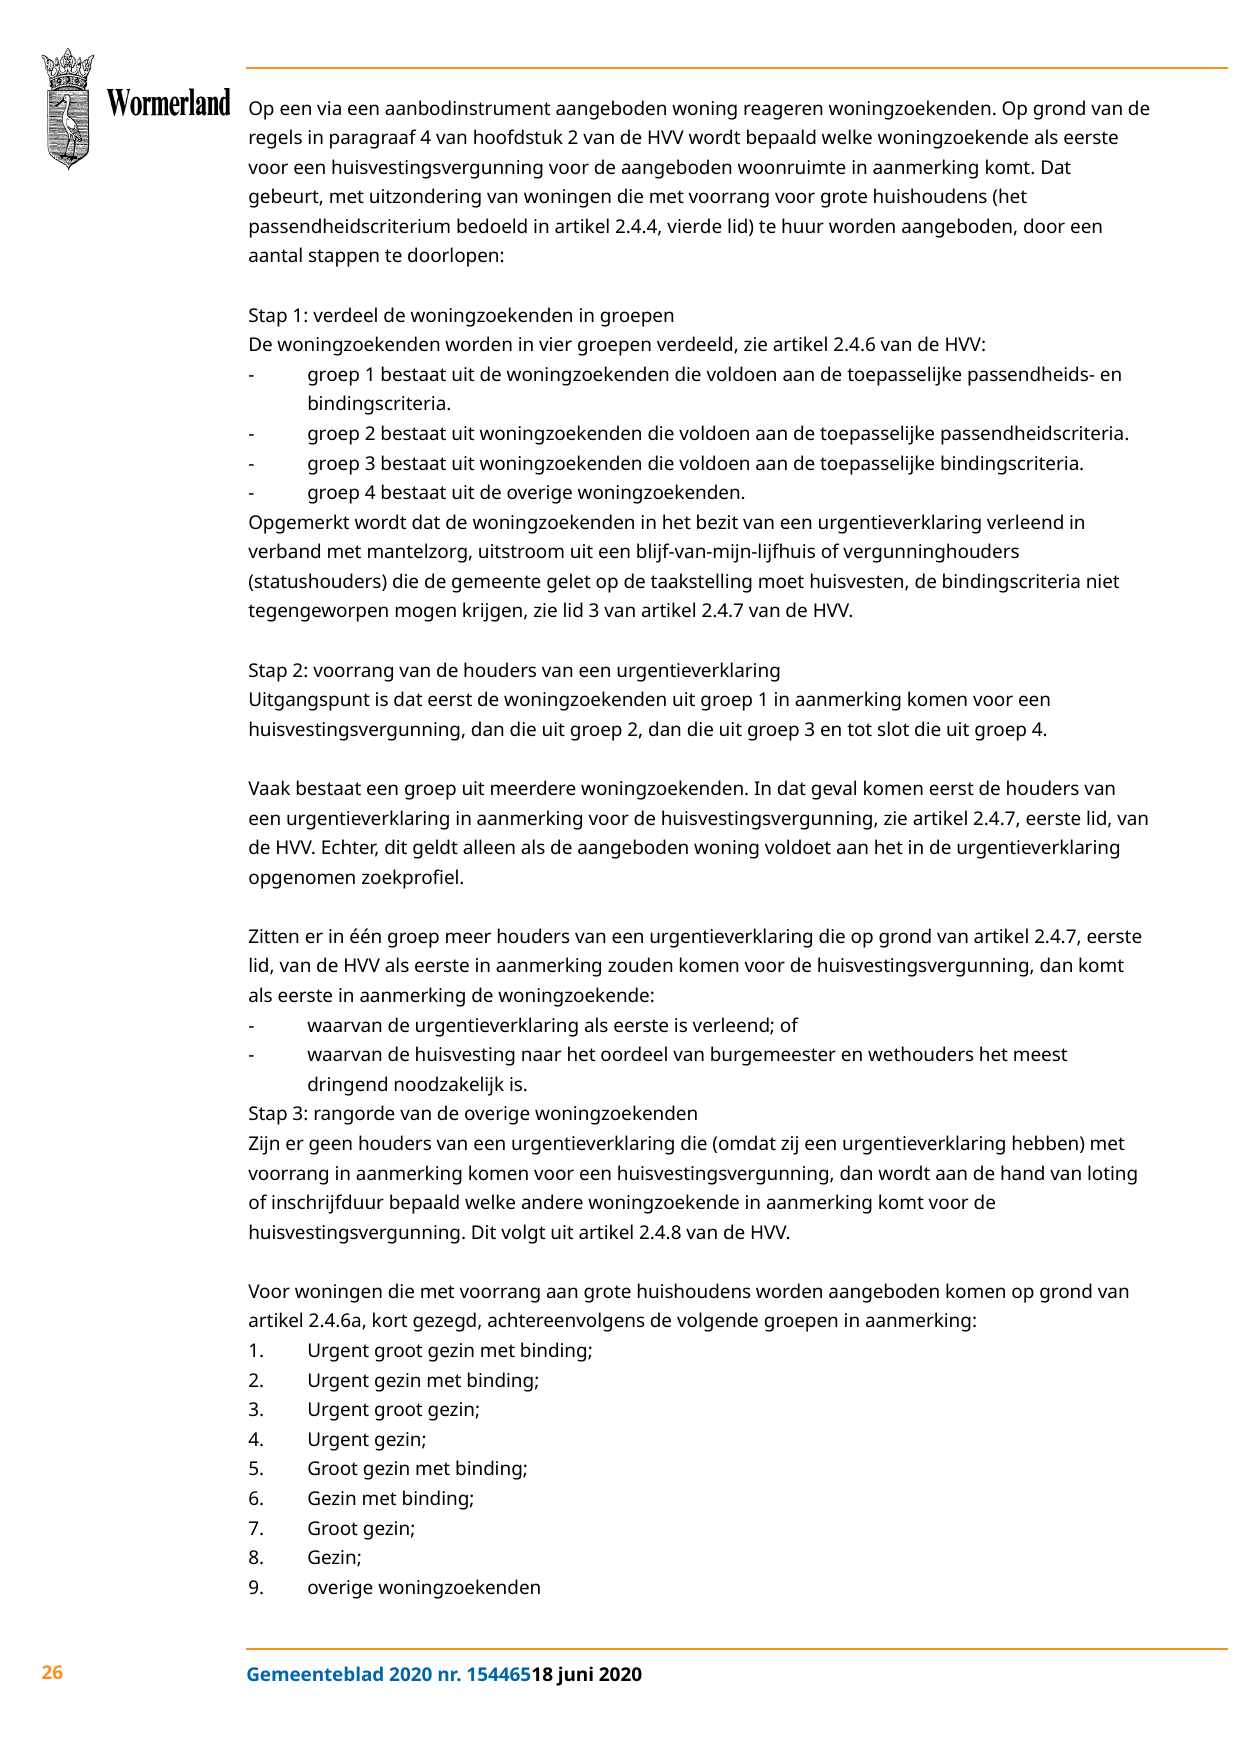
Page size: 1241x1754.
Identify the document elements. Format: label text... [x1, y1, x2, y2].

text Zijn er geen houders van een urgentieverklaring die (omdat zij een urgentieverklaring hebben) met voorrang in aanmerking komen voor een huisvestingsvergunning, dan wordt aan de hand van loting of inschrijfduur bepaald welke andere woningzoekende in aanmerking komt voor de huisvestingsvergunning. Dit volgt uit artikel 2.4.8 van de HVV. [248, 1130, 1152, 1245]
picture [41, 47, 231, 172]
text Zitten er in één groep meer houders van een urgentieverklaring die op grond van artikel 2.4.7, eerste lid, van de HVV als eerste in aanmerking zouden komen voor de huisvestingsvergunning, dan komt als eerste in aanmerking de woningzoekende: [248, 923, 1152, 1008]
text Stap 1: verdeel de woningzoekenden in groepen [248, 302, 1152, 328]
list Urgent groot gezin; [248, 1396, 1152, 1422]
list Urgent groot gezin met binding; [248, 1337, 1152, 1363]
list groep 2 bestaat uit woningzoekenden die voldoen aan de toepasselijke passendheidscriteria. [248, 420, 1152, 446]
text Stap 2: voorrang van de houders van een urgentieverklaring [248, 657, 1152, 683]
list Gezin met binding; [248, 1485, 1152, 1511]
text Voor woningen die met voorrang aan grote huishoudens worden aangeboden komen op grond van artikel 2.4.6a, kort gezegd, achtereenvolgens de volgende groepen in aanmerking: [248, 1278, 1152, 1333]
list groep 4 bestaat uit de overige woningzoekenden. [248, 479, 1152, 505]
list waarvan de huisvesting naar het oordeel van burgemeester en wethouders het meest dringend noodzakelijk is. [248, 1041, 1152, 1097]
list overige woningzoekenden [248, 1574, 1152, 1600]
text Vaak bestaat een groep uit meerdere woningzoekenden. In dat geval komen eerst de houders van een urgentieverklaring in aanmerking voor de huisvestingsvergunning, zie artikel 2.4.7, eerste lid, van de HVV. Echter, dit geldt alleen als de aangeboden woning voldoet aan het in de urgentieverklaring opgenomen zoekprofiel. [248, 775, 1152, 890]
text Stap 3: rangorde van de overige woningzoekenden [248, 1101, 1152, 1126]
text Opgemerkt wordt dat de woningzoekenden in het bezit van een urgentieverklaring verleend in verband met mantelzorg, uitstroom uit een blijf-van-mijn-lijfhuis of vergunninghouders (statushouders) die de gemeente gelet op de taakstelling moet huisvesten, de bindingscriteria niet tegengeworpen mogen krijgen, zie lid 3 van artikel 2.4.7 van de HVV. [248, 509, 1152, 623]
list waarvan de urgentieverklaring als eerste is verleend; of [248, 1012, 1152, 1038]
text De woningzoekenden worden in vier groepen verdeeld, zie artikel 2.4.6 van de HVV: [248, 331, 1152, 357]
text Op een via een aanbodinstrument aangeboden woning reageren woningzoekenden. Op grond van de regels in paragraaf 4 van hoofdstuk 2 van de HVV wordt bepaald welke woningzoekende als eerste voor een huisvestingsvergunning voor de aangeboden woonruimte in aanmerking komt. Dat gebeurt, met uitzondering van woningen die met voorrang voor grote huishoudens (het passendheidscriterium bedoeld in artikel 2.4.4, vierde lid) te huur worden aangeboden, door een aantal stappen te doorlopen: [248, 95, 1152, 268]
list Groot gezin met binding; [248, 1456, 1152, 1481]
list Groot gezin; [248, 1515, 1152, 1541]
list Urgent gezin; [248, 1426, 1152, 1452]
list Gezin; [248, 1544, 1152, 1570]
text Uitgangspunt is dat eerst de woningzoekenden uit groep 1 in aanmerking komen voor een huisvestingsvergunning, dan die uit groep 2, dan die uit groep 3 en tot slot die uit groep 4. [248, 686, 1152, 742]
list groep 1 bestaat uit de woningzoekenden die voldoen aan de toepasselijke passendheids- en bindingscriteria. [248, 361, 1152, 416]
list groep 3 bestaat uit woningzoekenden die voldoen aan de toepasselijke bindingscriteria. [248, 450, 1152, 476]
list Urgent gezin met binding; [248, 1367, 1152, 1393]
